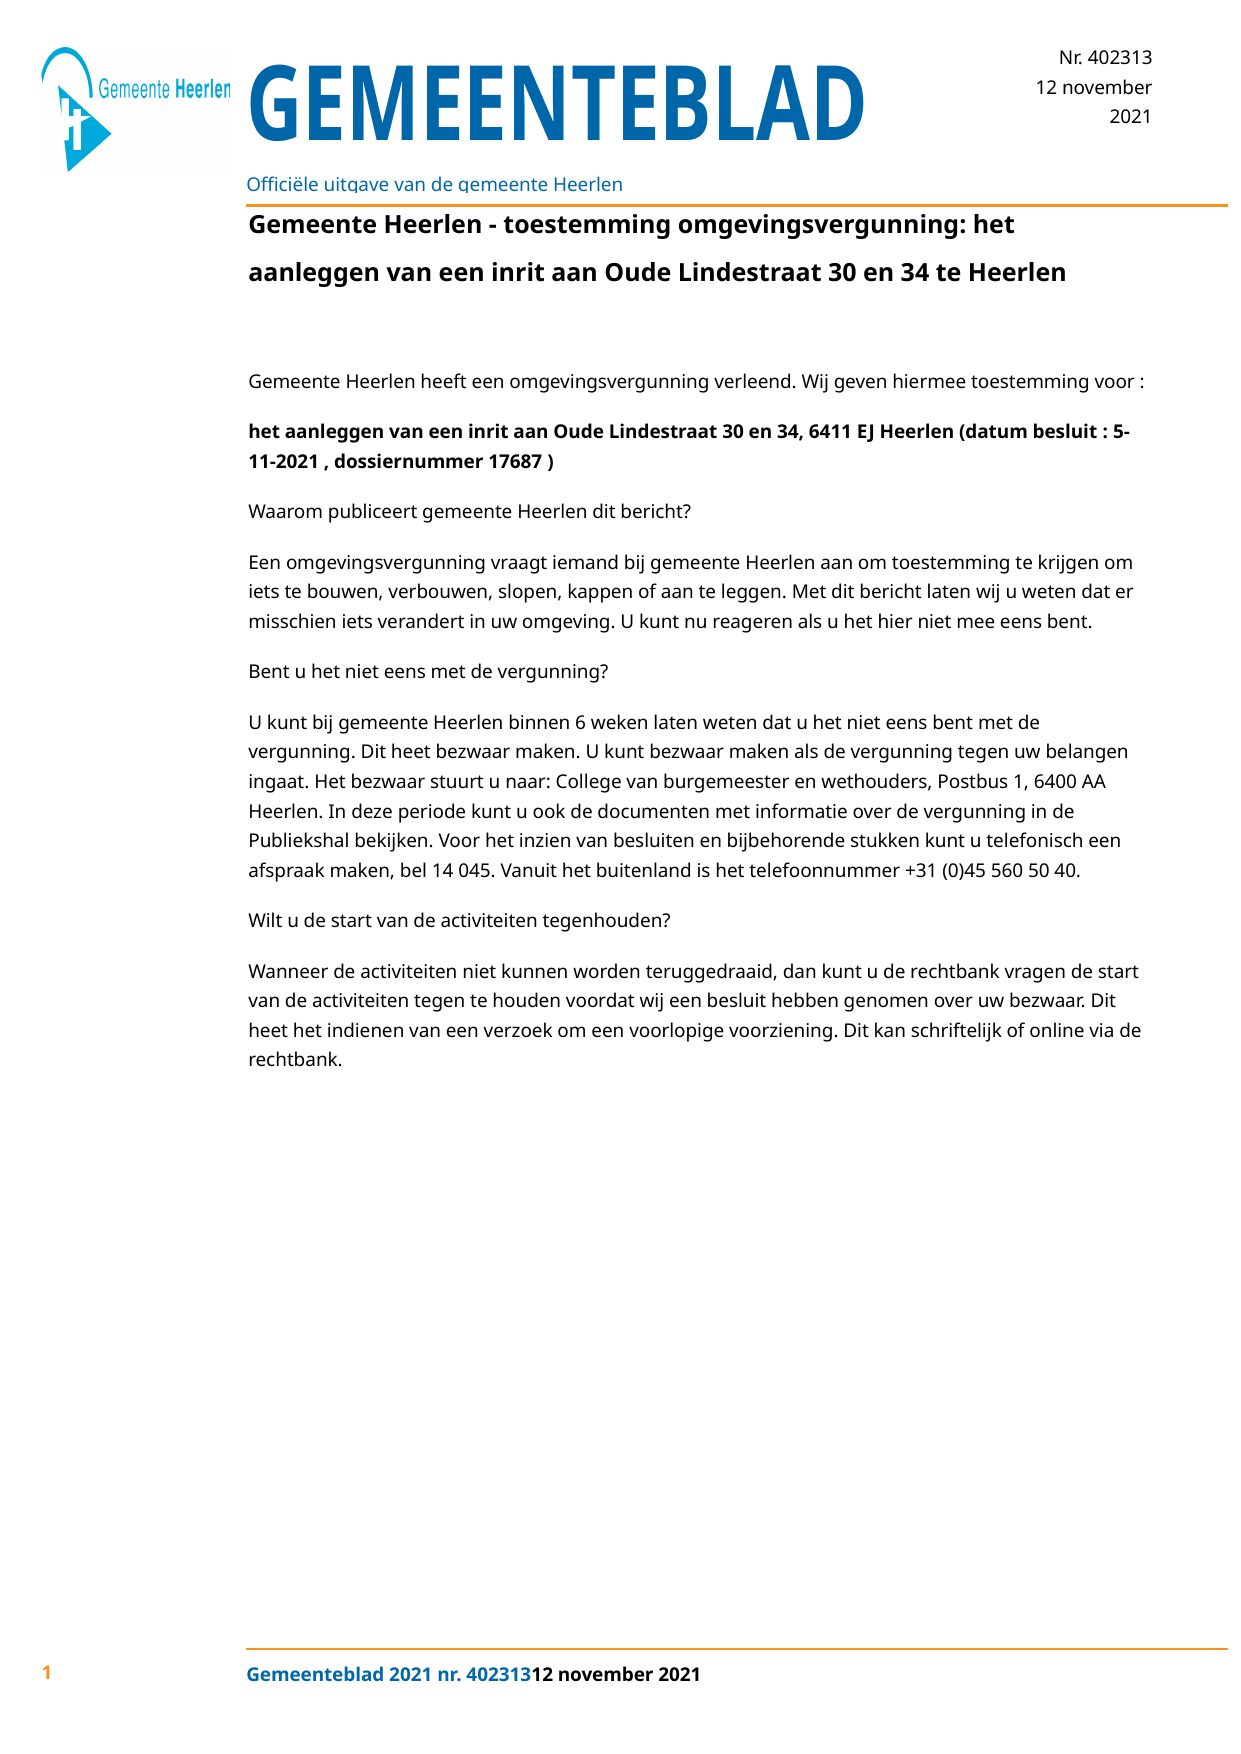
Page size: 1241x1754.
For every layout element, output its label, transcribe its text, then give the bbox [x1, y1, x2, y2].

text Een omgevingsvergunning vraagt iemand bij gemeente Heerlen aan om toestemming te krijgen om iets te bouwen, verbouwen, slopen, kappen of aan te leggen. Met dit bericht laten wij u weten dat er misschien iets verandert in uw omgeving. U kunt nu reageren als u het hier niet mee eens bent. [248, 549, 1152, 634]
text Wanneer de activiteiten niet kunnen worden teruggedraaid, dan kunt u de rechtbank vragen de start van de activiteiten tegen te houden voordat wij een besluit hebben genomen over uw bezwaar. Dit heet het indienen van een verzoek om een voorlopige voorziening. Dit kan schriftelijk of online via de rechtbank. [248, 958, 1152, 1072]
text Waarom publiceert gemeente Heerlen dit bericht? [248, 499, 1152, 524]
picture [41, 47, 231, 172]
text Bent u het niet eens met de vergunning? [248, 659, 1152, 684]
text het aanleggen van een inrit aan Oude Lindestraat 30 en 34, 6411 EJ Heerlen (datum besluit : 5-11-2021 , dossiernummer 17687 ) [248, 419, 1152, 474]
text U kunt bij gemeente Heerlen binnen 6 weken laten weten dat u het niet eens bent met de vergunning. Dit heet bezwaar maken. U kunt bezwaar maken als de vergunning tegen uw belangen ingaat. Het bezwaar stuurt u naar: College van burgemeester en wethouders, Postbus 1, 6400 AA Heerlen. In deze periode kunt u ook de documenten met informatie over de vergunning in de Publiekshal bekijken. Voor het inzien van besluiten en bijbehorende stukken kunt u telefonisch een afspraak maken, bel 14 045. Vanuit het buitenland is het telefoonnummer +31 (0)45 560 50 40. [248, 709, 1152, 883]
text Wilt u de start van de activiteiten tegenhouden? [248, 907, 1152, 933]
picture [41, 47, 59, 70]
text Gemeente Heerlen heeft een omgevingsvergunning verleend. Wij geven hiermee toestemming voor : [248, 368, 1152, 394]
text Gemeente Heerlen - toestemming omgevingsvergunning: het aanleggen van een inrit aan Oude Lindestraat 30 en 34 te Heerlen [248, 207, 1152, 288]
